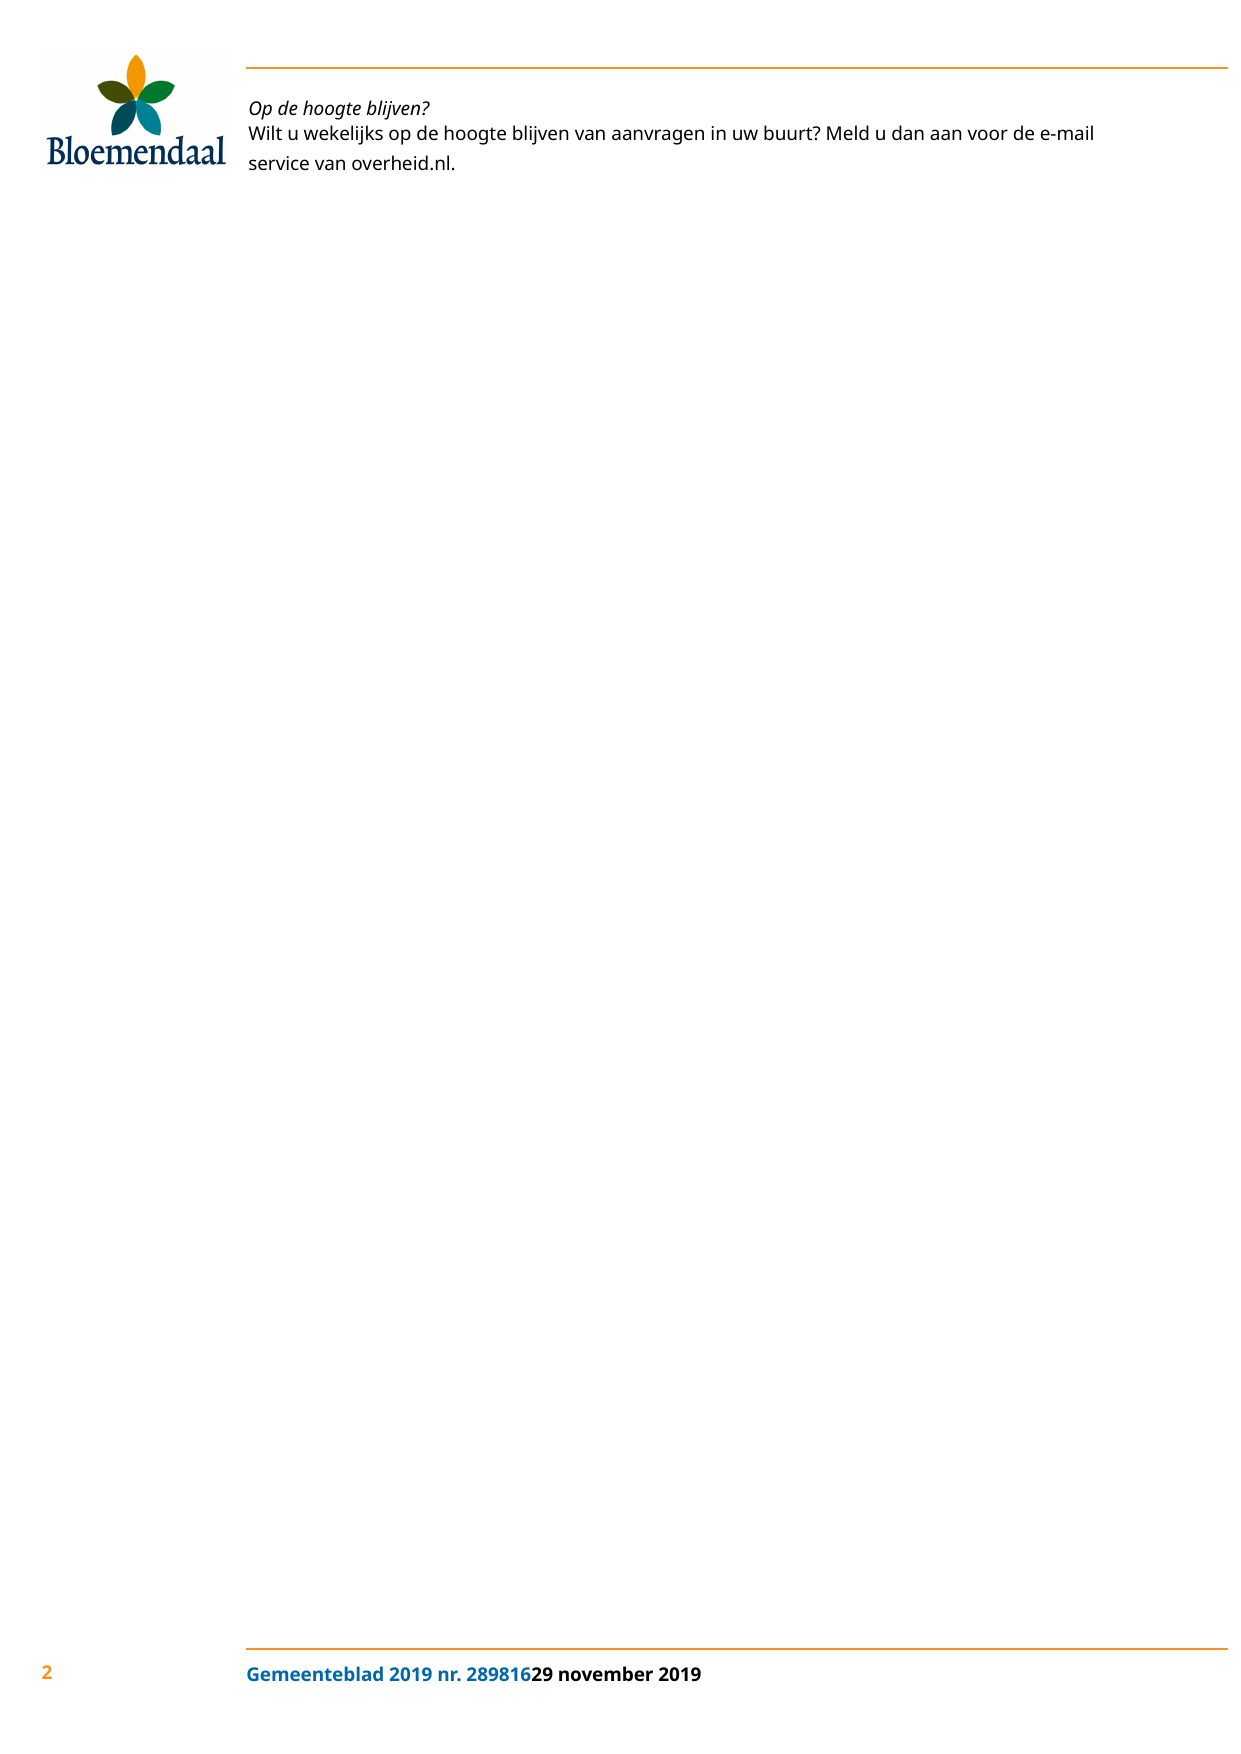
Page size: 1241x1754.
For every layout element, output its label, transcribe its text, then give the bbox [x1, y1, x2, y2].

text Wilt u wekelijks op de hoogte blijven van aanvragen in uw buurt? Meld u dan aan voor de e-mail service van overheid.nl. [248, 121, 1152, 176]
text Op de hoogte blijven? [248, 95, 1152, 121]
picture [41, 47, 231, 172]
